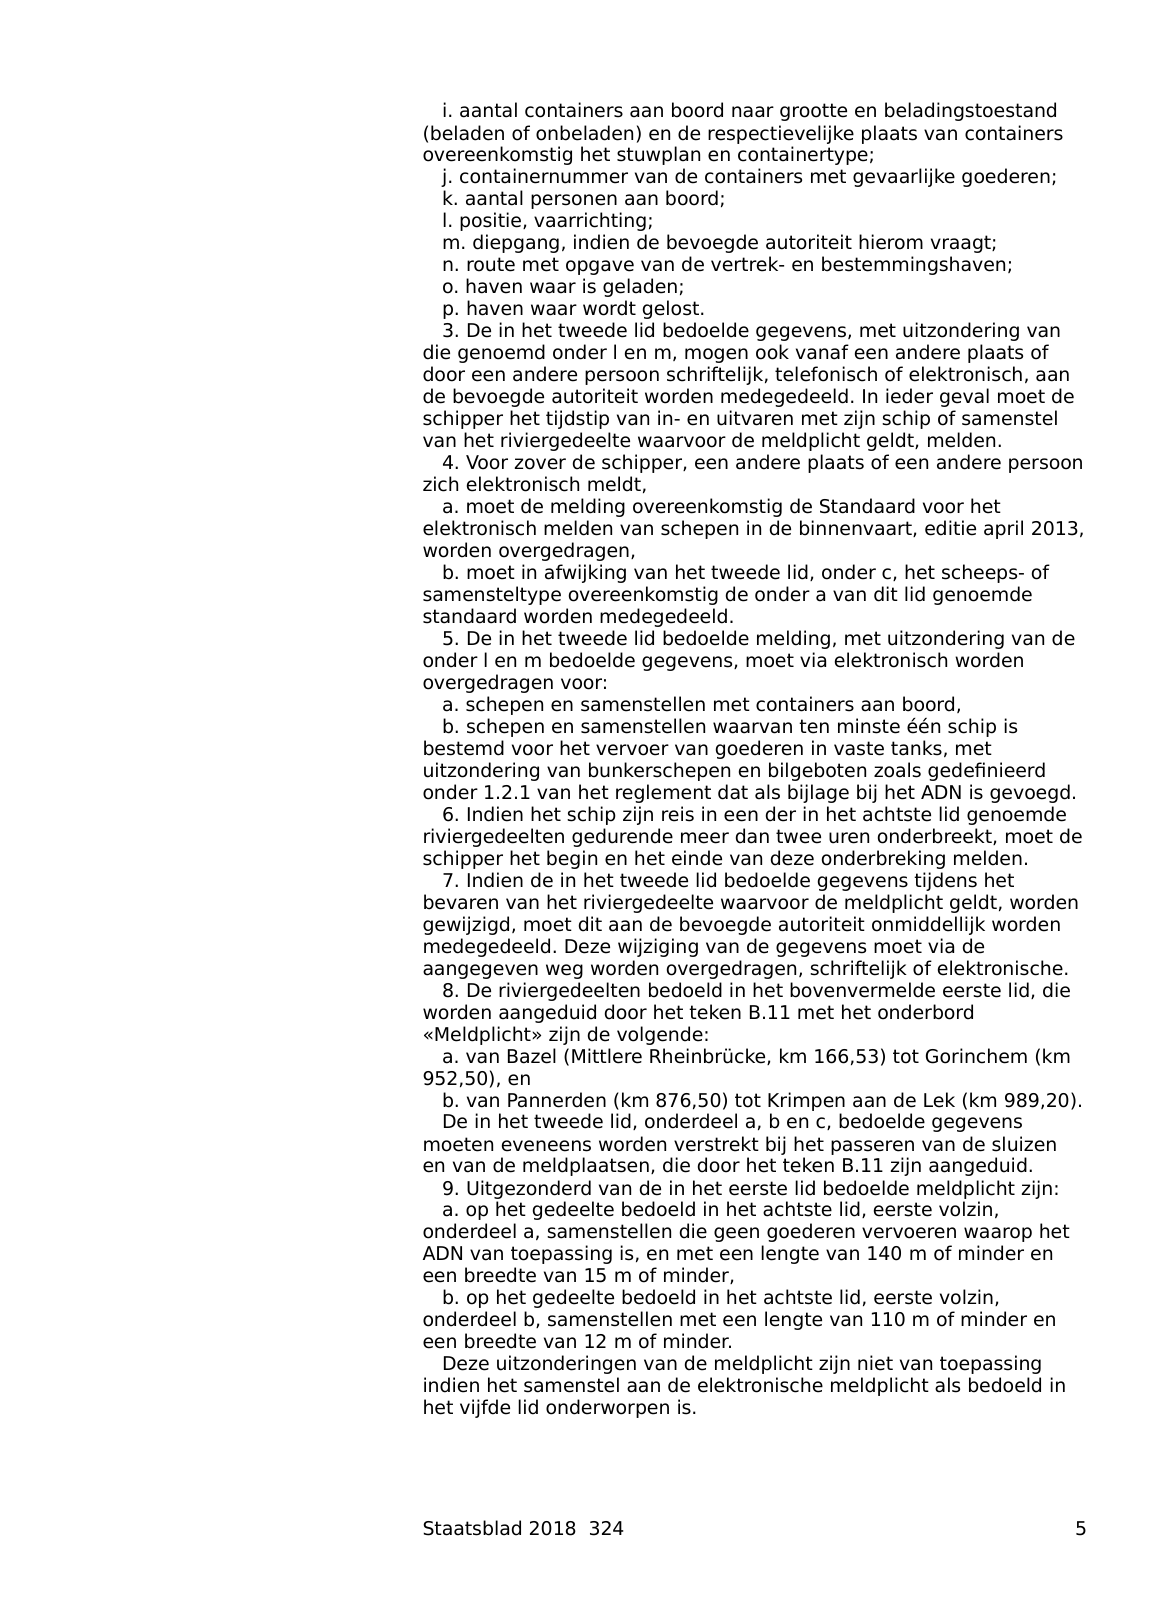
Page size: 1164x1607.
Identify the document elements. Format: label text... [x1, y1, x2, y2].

text 3. De in het tweede lid bedoelde gegevens, met uitzondering van die genoemd onder l en m, mogen ook vanaf een andere plaats of door een andere persoon schriftelijk, telefonisch of elektronisch, aan de bevoegde autoriteit worden medegedeeld. In ieder geval moet de schipper het tijdstip van in- en uitvaren met zijn schip of samenstel van het riviergedeelte waarvoor de meldplicht geldt, melden. [422, 320, 1087, 452]
text p. haven waar wordt gelost. [422, 298, 1087, 320]
text i. aantal containers aan boord naar grootte en beladingstoestand (beladen of onbeladen) en de respectievelijke plaats van containers overeenkomstig het stuwplan en containertype; [422, 100, 1087, 166]
text a. schepen en samenstellen met containers aan boord, [422, 694, 1087, 716]
text o. haven waar is geladen; [422, 276, 1087, 298]
text De in het tweede lid, onderdeel a, b en c, bedoelde gegevens moeten eveneens worden verstrekt bij het passeren van de sluizen en van de meldplaatsen, die door het teken B.11 zijn aangeduid. [422, 1111, 1087, 1177]
text j. containernummer van de containers met gevaarlijke goederen; [422, 166, 1087, 188]
text a. op het gedeelte bedoeld in het achtste lid, eerste volzin, onderdeel a, samenstellen die geen goederen vervoeren waarop het ADN van toepassing is, en met een lengte van 140 m of minder en een breedte van 15 m of minder, [422, 1199, 1087, 1287]
text b. schepen en samenstellen waarvan ten minste één schip is bestemd voor het vervoer van goederen in vaste tanks, met uitzondering van bunkerschepen en bilgeboten zoals gedefinieerd onder 1.2.1 van het reglement dat als bijlage bij het ADN is gevoegd. [422, 716, 1087, 804]
text 5. De in het tweede lid bedoelde melding, met uitzondering van de onder l en m bedoelde gegevens, moet via elektronisch worden overgedragen voor: [422, 628, 1087, 694]
text a. moet de melding overeenkomstig de Standaard voor het elektronisch melden van schepen in de binnenvaart, editie april 2013, worden overgedragen, [422, 496, 1087, 562]
text b. op het gedeelte bedoeld in het achtste lid, eerste volzin, onderdeel b, samenstellen met een lengte van 110 m of minder en een breedte van 12 m of minder. [422, 1287, 1087, 1353]
text 9. Uitgezonderd van de in het eerste lid bedoelde meldplicht zijn: [422, 1177, 1087, 1199]
text Deze uitzonderingen van de meldplicht zijn niet van toepassing indien het samenstel aan de elektronische meldplicht als bedoeld in het vijfde lid onderworpen is. [422, 1353, 1087, 1419]
text n. route met opgave van de vertrek- en bestemmingshaven; [422, 254, 1087, 276]
text 6. Indien het schip zijn reis in een der in het achtste lid genoemde riviergedeelten gedurende meer dan twee uren onderbreekt, moet de schipper het begin en het einde van deze onderbreking melden. [422, 804, 1087, 870]
text a. van Bazel (Mittlere Rheinbrücke, km 166,53) tot Gorinchem (km 952,50), en [422, 1046, 1087, 1089]
text 7. Indien de in het tweede lid bedoelde gegevens tijdens het bevaren van het riviergedeelte waarvoor de meldplicht geldt, worden gewijzigd, moet dit aan de bevoegde autoriteit onmiddellijk worden medegedeeld. Deze wijziging van de gegevens moet via de aangegeven weg worden overgedragen, schriftelijk of elektronische. [422, 870, 1087, 979]
text b. moet in afwijking van het tweede lid, onder c, het scheeps- of samensteltype overeenkomstig de onder a van dit lid genoemde standaard worden medegedeeld. [422, 562, 1087, 628]
text k. aantal personen aan boord; [422, 188, 1087, 210]
text b. van Pannerden (km 876,50) tot Krimpen aan de Lek (km 989,20). [422, 1089, 1087, 1111]
text 4. Voor zover de schipper, een andere plaats of een andere persoon zich elektronisch meldt, [422, 452, 1087, 496]
text m. diepgang, indien de bevoegde autoriteit hierom vraagt; [422, 232, 1087, 254]
text l. positie, vaarrichting; [422, 210, 1087, 232]
text 8. De riviergedeelten bedoeld in het bovenvermelde eerste lid, die worden aangeduid door het teken B.11 met het onderbord «Meldplicht» zijn de volgende: [422, 979, 1087, 1046]
